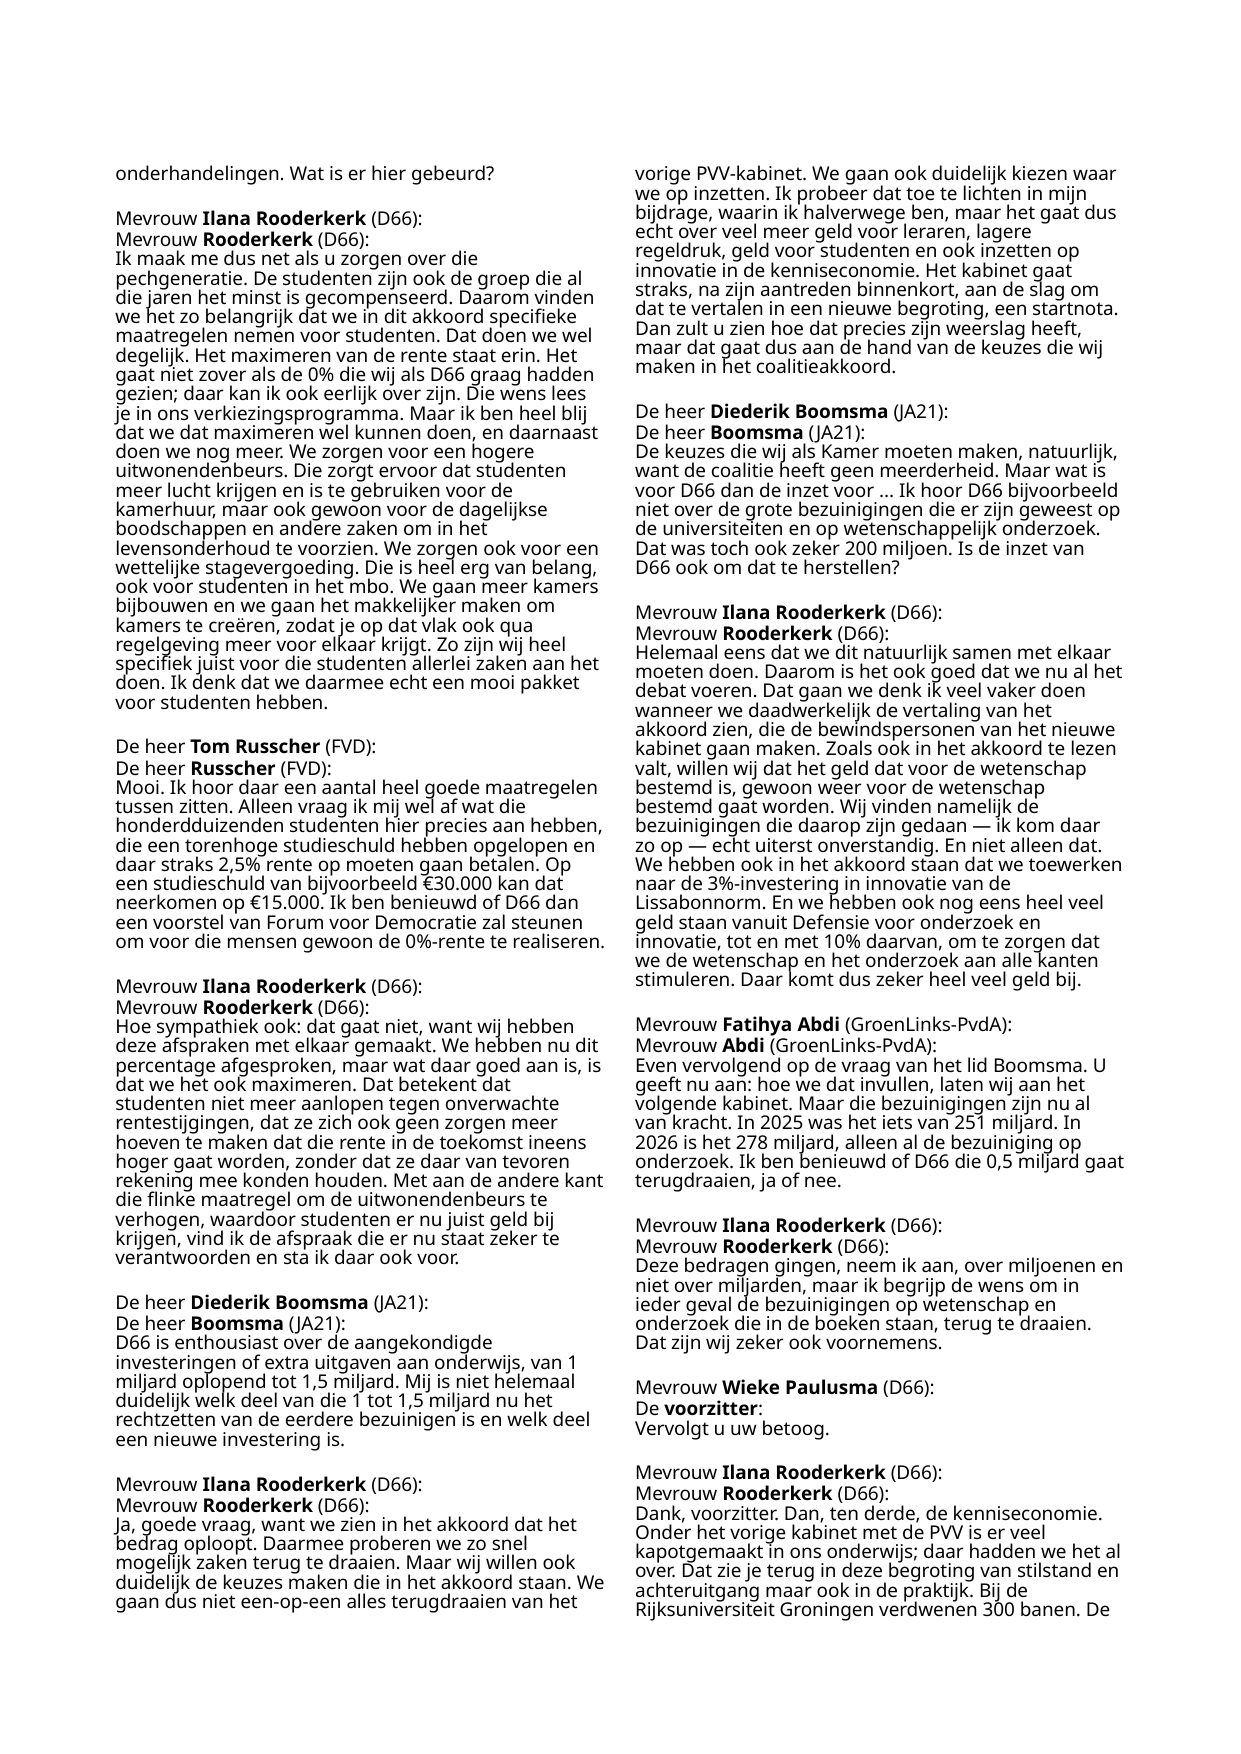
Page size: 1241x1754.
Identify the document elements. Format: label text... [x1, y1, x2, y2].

text De heer Tom Russcher (FVD): [115, 734, 605, 759]
text Mevrouw Wieke Paulusma (D66): [635, 1374, 1125, 1400]
text Deze bedragen gingen, neem ik aan, over miljoenen en niet over miljarden, maar ik begrijp de wens om in ieder geval de bezuinigingen op wetenschap en onderzoek die in de boeken staan, terug te draaien. Dat zijn wij zeker ook voornemens. [635, 1257, 1125, 1354]
text Mevrouw Rooderkerk (D66): [635, 1238, 1125, 1257]
text De heer Diederik Boomsma (JA21): [115, 1289, 605, 1315]
text Mevrouw Rooderkerk (D66): [115, 1497, 605, 1516]
text Mevrouw Rooderkerk (D66): [115, 231, 605, 250]
text Dank, voorzitter. Dan, ten derde, de kenniseconomie. Onder het vorige kabinet met de PVV is er veel kapotgemaakt in ons onderwijs; daar hadden we het al over. Dat zie je terug in deze begroting van stilstand en achteruitgang maar ook in de praktijk. Bij de Rijksuniversiteit Groningen verdwenen 300 banen. De [635, 1504, 1125, 1620]
text Mevrouw Ilana Rooderkerk (D66): [635, 599, 1125, 624]
text Mevrouw Fatihya Abdi (GroenLinks-PvdA): [635, 1012, 1125, 1037]
text Mevrouw Ilana Rooderkerk (D66): [115, 205, 605, 231]
text D66 is enthousiast over de aangekondigde investeringen of extra uitgaven aan onderwijs, van 1 miljard oplopend tot 1,5 miljard. Mij is niet helemaal duidelijk welk deel van die 1 tot 1,5 miljard nu het rechtzetten van de eerdere bezuinigen is en welk deel een nieuwe investering is. [115, 1334, 605, 1450]
text Mevrouw Rooderkerk (D66): [115, 999, 605, 1018]
text De heer Diederik Boomsma (JA21): [635, 398, 1125, 424]
text Mevrouw Ilana Rooderkerk (D66): [635, 1212, 1125, 1238]
text De voorzitter: [635, 1400, 1125, 1419]
text vorige PVV-kabinet. We gaan ook duidelijk kiezen waar we op inzetten. Ik probeer dat toe te lichten in mijn bijdrage, waarin ik halverwege ben, maar het gaat dus echt over veel meer geld voor leraren, lagere regeldruk, geld voor studenten en ook inzetten op innovatie in de kenniseconomie. Het kabinet gaat straks, na zijn aantreden binnenkort, aan de slag om dat te vertalen in een nieuwe begroting, een startnota. Dan zult u zien hoe dat precies zijn weerslag heeft, maar dat gaat dus aan de hand van de keuzes die wij maken in het coalitieakkoord. [635, 165, 1125, 377]
text Ja, goede vraag, want we zien in het akkoord dat het bedrag oploopt. Daarmee proberen we zo snel mogelijk zaken terug te draaien. Maar wij willen ook duidelijk de keuzes maken die in het akkoord staan. We gaan dus niet een-op-een alles terugdraaien van het [115, 1516, 605, 1612]
text De heer Boomsma (JA21): [635, 424, 1125, 443]
text De keuzes die wij als Kamer moeten maken, natuurlijk, want de coalitie heeft geen meerderheid. Maar wat is voor D66 dan de inzet voor ... Ik hoor D66 bijvoorbeeld niet over de grote bezuinigingen die er zijn geweest op de universiteiten en op wetenschappelijk onderzoek. Dat was toch ook zeker 200 miljoen. Is de inzet van D66 ook om dat te herstellen? [635, 443, 1125, 578]
text Helemaal eens dat we dit natuurlijk samen met elkaar moeten doen. Daarom is het ook goed dat we nu al het debat voeren. Dat gaan we denk ik veel vaker doen wanneer we daadwerkelijk de vertaling van het akkoord zien, die de bewindspersonen van het nieuwe kabinet gaan maken. Zoals ook in het akkoord te lezen valt, willen wij dat het geld dat voor de wetenschap bestemd is, gewoon weer voor de wetenschap bestemd gaat worden. Wij vinden namelijk de bezuinigingen die daarop zijn gedaan — ik kom daar zo op — echt uiterst onverstandig. En niet alleen dat. We hebben ook in het akkoord staan dat we toewerken naar de 3%-investering in innovatie van de Lissabonnorm. En we hebben ook nog eens heel veel geld staan vanuit Defensie voor onderzoek en innovatie, tot en met 10% daarvan, om te zorgen dat we de wetenschap en het onderzoek aan alle kanten stimuleren. Daar komt dus zeker heel veel geld bij. [635, 644, 1125, 991]
text Mevrouw Rooderkerk (D66): [635, 624, 1125, 644]
text De heer Russcher (FVD): [115, 759, 605, 779]
text Vervolgt u uw betoog. [635, 1419, 1125, 1439]
text Mevrouw Ilana Rooderkerk (D66): [115, 973, 605, 999]
text Mevrouw Ilana Rooderkerk (D66): [635, 1459, 1125, 1485]
text Mevrouw Rooderkerk (D66): [635, 1485, 1125, 1504]
text Hoe sympathiek ook: dat gaat niet, want wij hebben deze afspraken met elkaar gemaakt. We hebben nu dit percentage afgesproken, maar wat daar goed aan is, is dat we het ook maximeren. Dat betekent dat studenten niet meer aanlopen tegen onverwachte rentestijgingen, dat ze zich ook geen zorgen meer hoeven te maken dat die rente in de toekomst ineens hoger gaat worden, zonder dat ze daar van tevoren rekening mee konden houden. Met aan de andere kant die flinke maatregel om de uitwonendenbeurs te verhogen, waardoor studenten er nu juist geld bij krijgen, vind ik de afspraak die er nu staat zeker te verantwoorden en sta ik daar ook voor. [115, 1018, 605, 1268]
text Mooi. Ik hoor daar een aantal heel goede maatregelen tussen zitten. Alleen vraag ik mij wel af wat die honderdduizenden studenten hier precies aan hebben, die een torenhoge studieschuld hebben opgelopen en daar straks 2,5% rente op moeten gaan betalen. Op een studieschuld van bijvoorbeeld €30.000 kan dat neerkomen op €15.000. Ik ben benieuwd of D66 dan een voorstel van Forum voor Democratie zal steunen om voor die mensen gewoon de 0%-rente te realiseren. [115, 779, 605, 952]
text Mevrouw Ilana Rooderkerk (D66): [115, 1471, 605, 1497]
text De heer Boomsma (JA21): [115, 1315, 605, 1334]
text Ik maak me dus net als u zorgen over die pechgeneratie. De studenten zijn ook de groep die al die jaren het minst is gecompenseerd. Daarom vinden we het zo belangrijk dat we in dit akkoord specifieke maatregelen nemen voor studenten. Dat doen we wel degelijk. Het maximeren van de rente staat erin. Het gaat niet zover als de 0% die wij als D66 graag hadden gezien; daar kan ik ook eerlijk over zijn. Die wens lees je in ons verkiezingsprogramma. Maar ik ben heel blij dat we dat maximeren wel kunnen doen, en daarnaast doen we nog meer. We zorgen voor een hogere uitwonendenbeurs. Die zorgt ervoor dat studenten meer lucht krijgen en is te gebruiken voor de kamerhuur, maar ook gewoon voor de dagelijkse boodschappen en andere zaken om in het levensonderhoud te voorzien. We zorgen ook voor een wettelijke stagevergoeding. Die is heel erg van belang, ook voor studenten in het mbo. We gaan meer kamers bijbouwen en we gaan het makkelijker maken om kamers te creëren, zodat je op dat vlak ook qua regelgeving meer voor elkaar krijgt. Zo zijn wij heel specifiek juist voor die studenten allerlei zaken aan het doen. Ik denk dat we daarmee echt een mooi pakket voor studenten hebben. [115, 250, 605, 713]
text onderhandelingen. Wat is er hier gebeurd? [115, 165, 605, 184]
text Even vervolgend op de vraag van het lid Boomsma. U geeft nu aan: hoe we dat invullen, laten wij aan het volgende kabinet. Maar die bezuinigingen zijn nu al van kracht. In 2025 was het iets van 251 miljard. In 2026 is het 278 miljard, alleen al de bezuiniging op onderzoek. Ik ben benieuwd of D66 die 0,5 miljard gaat terugdraaien, ja of nee. [635, 1057, 1125, 1191]
text Mevrouw Abdi (GroenLinks-PvdA): [635, 1037, 1125, 1057]
